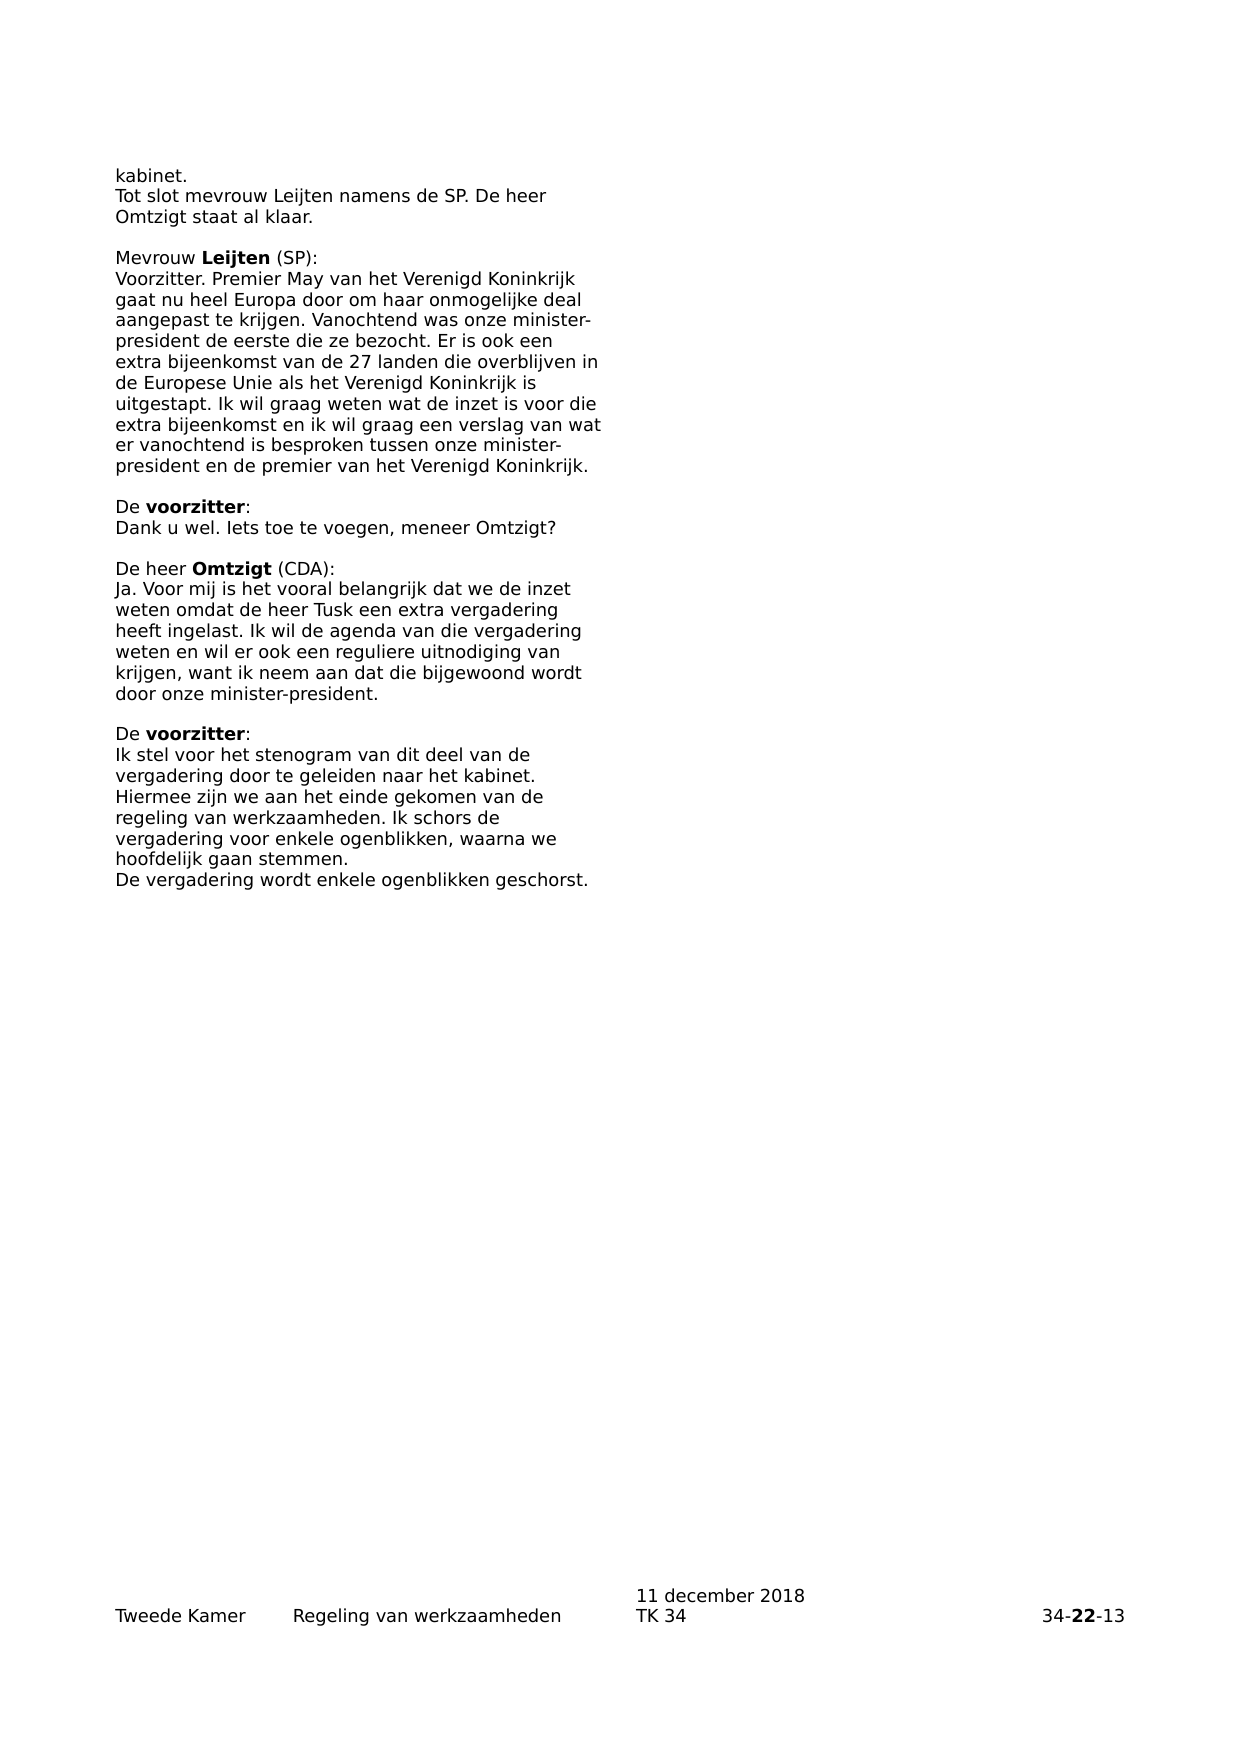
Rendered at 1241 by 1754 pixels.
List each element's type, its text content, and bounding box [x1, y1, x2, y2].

text kabinet. [115, 165, 605, 186]
text De voorzitter: [115, 497, 605, 518]
text Mevrouw Leijten (SP): [115, 248, 605, 268]
text De voorzitter: [115, 724, 605, 745]
text Tot slot mevrouw Leijten namens de SP. De heer Omtzigt staat al klaar. [115, 186, 605, 228]
text Hiermee zijn we aan het einde gekomen van de regeling van werkzaamheden. Ik schors de vergadering voor enkele ogenblikken, waarna we hoofdelijk gaan stemmen. [115, 787, 605, 870]
text Ik stel voor het stenogram van dit deel van de vergadering door te geleiden naar het kabinet. [115, 745, 605, 787]
text Dank u wel. Iets toe te voegen, meneer Omtzigt? [115, 518, 605, 538]
text Ja. Voor mij is het vooral belangrijk dat we de inzet weten omdat de heer Tusk een extra vergadering heeft ingelast. Ik wil de agenda van die vergadering weten en wil er ook een reguliere uitnodiging van krijgen, want ik neem aan dat die bijgewoond wordt door onze minister-president. [115, 579, 605, 704]
text De vergadering wordt enkele ogenblikken geschorst. [115, 870, 605, 891]
text Voorzitter. Premier May van het Verenigd Koninkrijk gaat nu heel Europa door om haar onmogelijke deal aangepast te krijgen. Vanochtend was onze minister-president de eerste die ze bezocht. Er is ook een extra bijeenkomst van de 27 landen die overblijven in de Europese Unie als het Verenigd Koninkrijk is uitgestapt. Ik wil graag weten wat de inzet is voor die extra bijeenkomst en ik wil graag een verslag van wat er vanochtend is besproken tussen onze minister-president en de premier van het Verenigd Koninkrijk. [115, 268, 605, 477]
text De heer Omtzigt (CDA): [115, 558, 605, 579]
